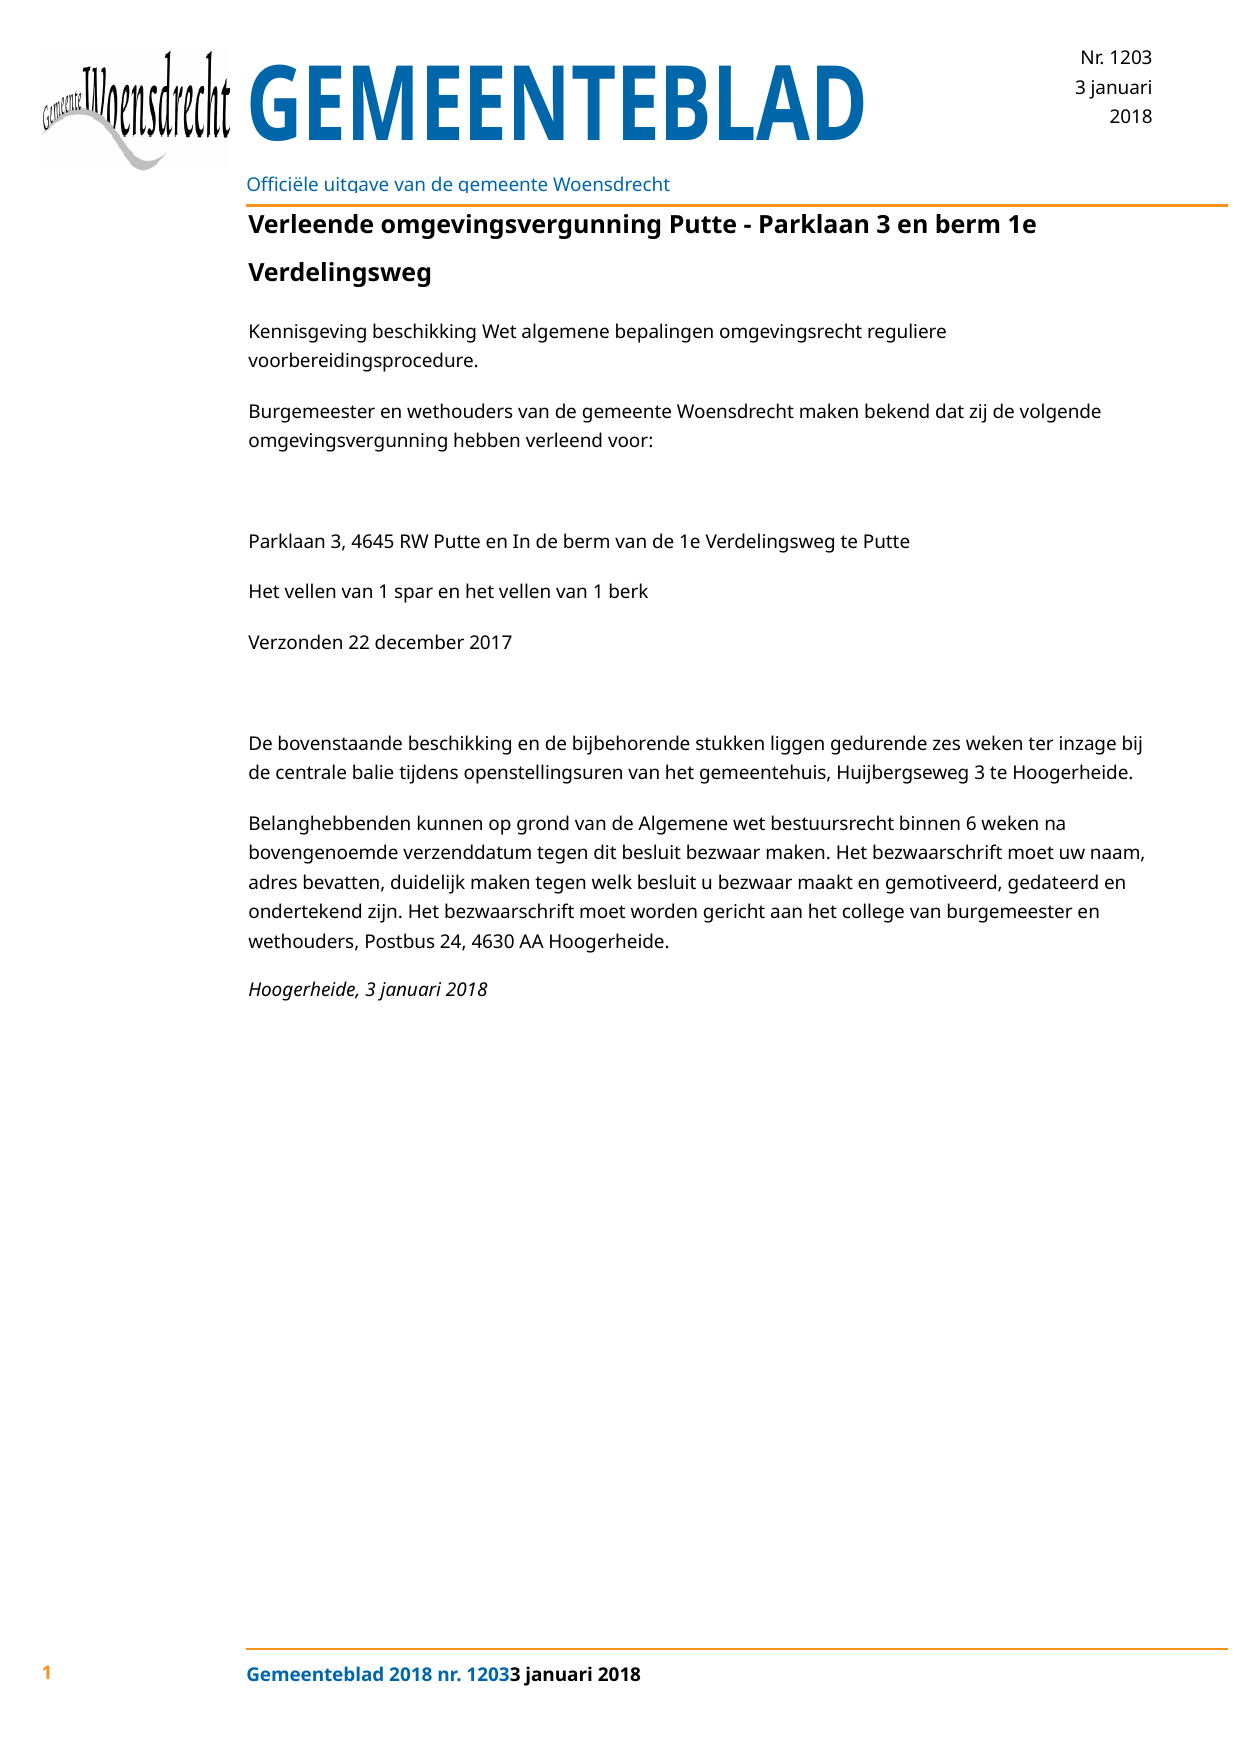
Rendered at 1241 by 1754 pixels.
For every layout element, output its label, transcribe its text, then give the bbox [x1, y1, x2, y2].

text Belanghebbenden kunnen op grond van de Algemene wet bestuursrecht binnen 6 weken na bovengenoemde verzenddatum tegen dit besluit bezwaar maken. Het bezwaarschrift moet uw naam, adres bevatten, duidelijk maken tegen welk besluit u bezwaar maakt en gemotiveerd, gedateerd en ondertekend zijn. Het bezwaarschrift moet worden gericht aan het college van burgemeester en wethouders, Postbus 24, 4630 AA Hoogerheide. [248, 810, 1152, 954]
text Kennisgeving beschikking Wet algemene bepalingen omgevingsrecht reguliere voorbereidingsprocedure. [248, 318, 1152, 373]
text Parklaan 3, 4645 RW Putte en In de berm van de 1e Verdelingsweg te Putte [248, 528, 1152, 554]
text Het vellen van 1 spar en het vellen van 1 berk [248, 579, 1152, 604]
text Verzonden 22 december 2017 [248, 629, 1152, 655]
text Hoogerheide, 3 januari 2018 [248, 976, 1152, 1002]
picture [41, 47, 231, 172]
text Verleende omgevingsvergunning Putte - Parklaan 3 en berm 1e Verdelingsweg [248, 207, 1152, 288]
text De bovenstaande beschikking en de bijbehorende stukken liggen gedurende zes weken ter inzage bij de centrale balie tijdens openstellingsuren van het gemeentehuis, Huijbergseweg 3 te Hoogerheide. [248, 730, 1152, 785]
text Burgemeester en wethouders van de gemeente Woensdrecht maken bekend dat zij de volgende omgevingsvergunning hebben verleend voor: [248, 398, 1152, 453]
